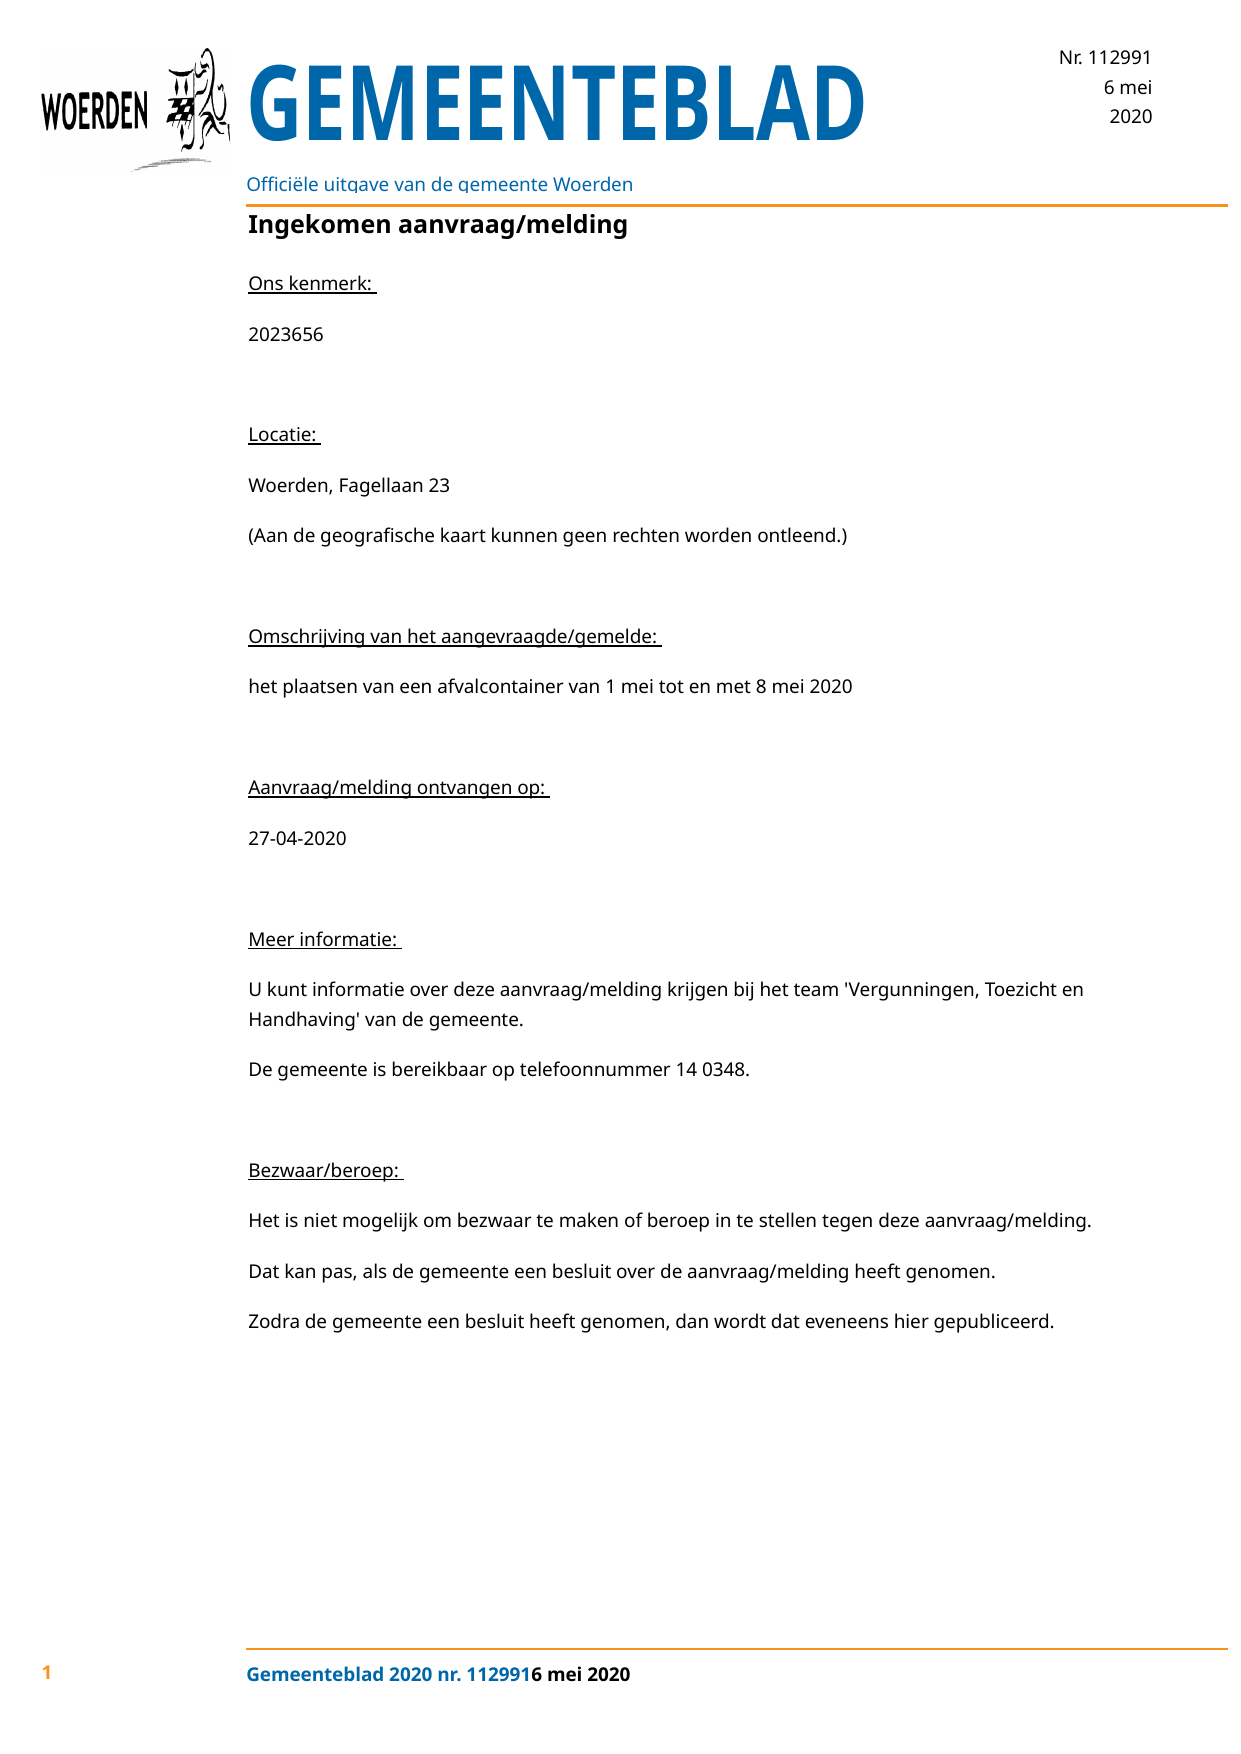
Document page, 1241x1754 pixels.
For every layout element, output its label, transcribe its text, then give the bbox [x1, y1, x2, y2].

text Omschrijving van het aangevraagde/gemelde: [248, 623, 1152, 649]
text (Aan de geografische kaart kunnen geen rechten worden ontleend.) [248, 522, 1152, 548]
text het plaatsen van een afvalcontainer van 1 mei tot en met 8 mei 2020 [248, 674, 1152, 699]
text Ingekomen aanvraag/melding [248, 207, 1152, 241]
text Dat kan pas, als de gemeente een besluit over de aanvraag/melding heeft genomen. [248, 1258, 1152, 1283]
text Bezwaar/beroep: [248, 1157, 1152, 1183]
text U kunt informatie over deze aanvraag/melding krijgen bij het team 'Vergunningen, Toezicht en Handhaving' van de gemeente. [248, 976, 1152, 1031]
text Meer informatie: [248, 926, 1152, 951]
text Zodra de gemeente een besluit heeft genomen, dan wordt dat eveneens hier gepubliceerd. [248, 1308, 1152, 1334]
text Het is niet mogelijk om bezwaar te maken of beroep in te stellen tegen deze aanvraag/melding. [248, 1207, 1152, 1233]
picture [41, 47, 231, 172]
text Ons kenmerk: [248, 270, 1152, 296]
text Woerden, Fagellaan 23 [248, 472, 1152, 498]
text Aanvraag/melding ontvangen op: [248, 774, 1152, 800]
text Locatie: [248, 422, 1152, 447]
text De gemeente is bereikbaar op telefoonnummer 14 0348. [248, 1056, 1152, 1082]
text 2023656 [248, 321, 1152, 346]
text 27-04-2020 [248, 825, 1152, 851]
